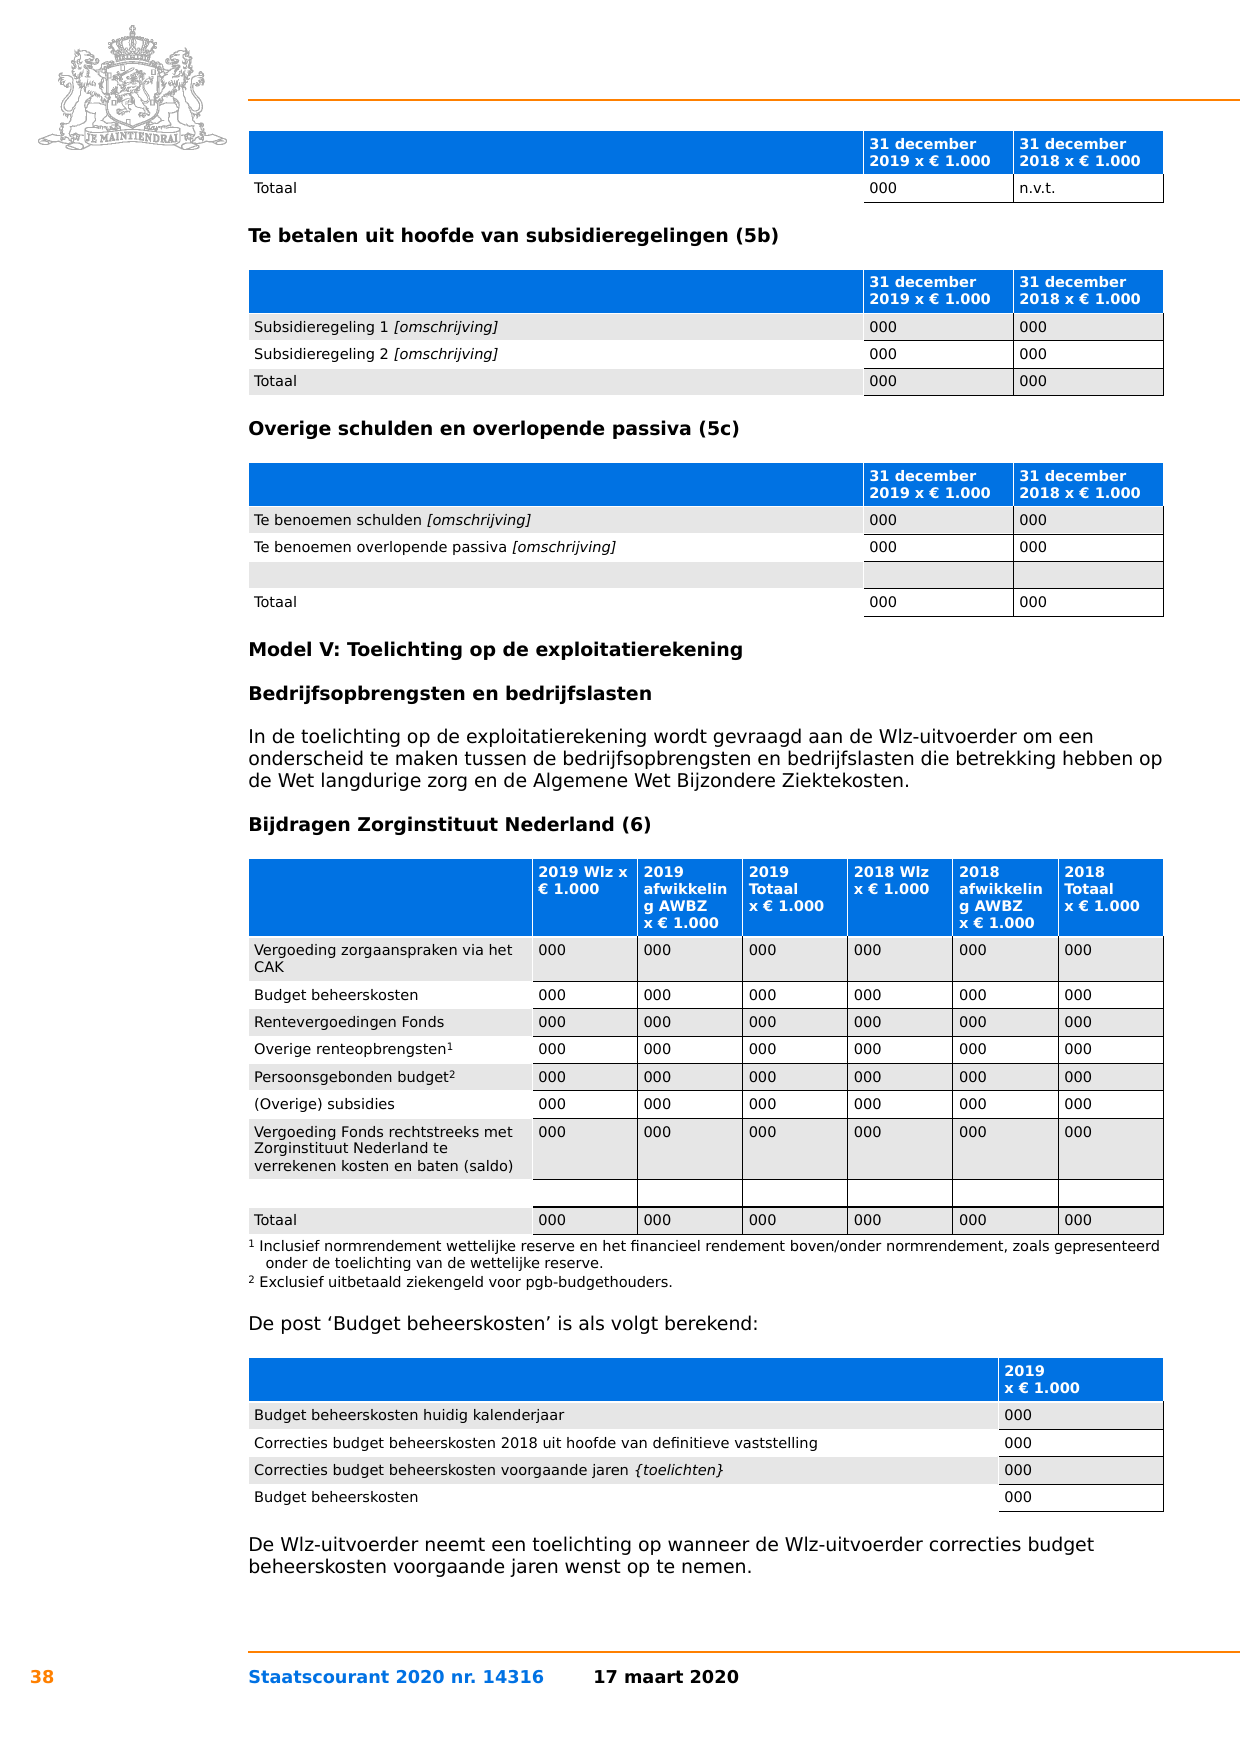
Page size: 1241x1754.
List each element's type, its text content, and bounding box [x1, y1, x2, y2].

subtitle Model V: Toelichting op de exploitatierekening [248, 639, 1163, 661]
table_cell 000 [953, 938, 1058, 981]
table_header 2018 Totaal x € 1.000 [1059, 859, 1163, 936]
table_header [249, 131, 863, 174]
table_header 2019 Totaal x € 1.000 [743, 859, 847, 936]
table_cell 000 [864, 535, 1013, 561]
subtitle Overige schulden en overlopende passiva (5c) [248, 418, 1163, 440]
table_cell 000 [638, 1091, 742, 1118]
table_header 2019 x € 1.000 [999, 1358, 1163, 1401]
table_header 31 december 2019 x € 1.000 [864, 270, 1013, 313]
table_cell Correcties budget beheerskosten voorgaande jaren {toelichten} [249, 1457, 998, 1484]
table_header 31 december 2019 x € 1.000 [864, 131, 1013, 174]
table_cell 000 [953, 1091, 1058, 1118]
table_cell 000 [1059, 1037, 1163, 1063]
subtitle Te betalen uit hoofde van subsidieregelingen (5b) [248, 224, 1163, 247]
table_cell 000 [953, 982, 1058, 1008]
table_header [249, 463, 863, 506]
table_cell 000 [953, 1037, 1058, 1063]
table_cell 000 [638, 1064, 742, 1090]
table_cell 000 [1059, 1009, 1163, 1036]
table_cell 000 [743, 1009, 847, 1036]
table_cell Budget beheerskosten huidig kalenderjaar [249, 1403, 998, 1429]
table_cell 000 [1059, 1208, 1163, 1234]
table_cell 000 [848, 982, 952, 1008]
table_cell 000 [1014, 341, 1163, 368]
table_header [249, 859, 532, 936]
text De post ‘Budget beheerskosten’ is als volgt berekend: [248, 1313, 1163, 1335]
table_cell 000 [999, 1430, 1163, 1456]
table_cell 000 [638, 938, 742, 981]
table_cell [864, 562, 1013, 588]
table_cell 000 [953, 1009, 1058, 1036]
table_cell 000 [999, 1485, 1163, 1511]
table_header 31 december 2018 x € 1.000 [1014, 131, 1163, 174]
table_cell 000 [533, 982, 637, 1008]
table_cell 000 [533, 1037, 637, 1063]
table_cell Totaal [249, 589, 863, 616]
table_cell 000 [999, 1457, 1163, 1484]
table_cell Persoonsgebonden budget2 [249, 1064, 532, 1090]
table_cell Budget beheerskosten [249, 1485, 998, 1511]
table_cell [249, 562, 863, 588]
table_cell 000 [848, 1037, 952, 1063]
table_header 2019 Wlz x € 1.000 [533, 859, 637, 936]
table_header 31 december 2018 x € 1.000 [1014, 463, 1163, 506]
table_cell 000 [848, 1119, 952, 1179]
table_cell 000 [864, 175, 1013, 202]
table_cell 000 [1014, 369, 1163, 395]
table_cell 000 [533, 1119, 637, 1179]
table_header 2018 afwikkeling AWBZ x € 1.000 [953, 859, 1058, 936]
table_cell Te benoemen overlopende passiva [omschrijving] [249, 535, 863, 561]
table_cell 000 [533, 938, 637, 981]
table_cell 000 [953, 1119, 1058, 1179]
picture [38, 25, 227, 150]
table_cell 000 [1014, 314, 1163, 340]
table_cell Budget beheerskosten [249, 982, 532, 1008]
table_cell 000 [638, 1119, 742, 1179]
table_cell [1059, 1180, 1163, 1206]
table_cell [638, 1180, 742, 1206]
table_cell [743, 1180, 847, 1206]
table_cell 000 [1059, 1091, 1163, 1118]
subtitle Bedrijfsopbrengsten en bedrijfslasten [248, 682, 1163, 704]
table_cell [953, 1180, 1058, 1206]
table_cell 000 [848, 1091, 952, 1118]
table_cell 000 [743, 938, 847, 981]
table_cell 000 [1014, 589, 1163, 616]
table_cell [249, 1180, 532, 1206]
table_cell 000 [743, 1064, 847, 1090]
table_cell 000 [864, 507, 1013, 533]
table_cell 000 [1059, 1119, 1163, 1179]
table_cell 000 [864, 369, 1013, 395]
table_cell 000 [743, 1091, 847, 1118]
table_cell 000 [864, 314, 1013, 340]
table_cell 1 Inclusief normrendement wettelijke reserve en het financieel rendement boven/onder normrendement, zoals gepresenteerd onder de toelichting van de wettelijke reserve. 2 Exclusief uitbetaald ziekengeld voor pgb-budgethouders. [248, 1235, 1163, 1291]
table_cell 000 [864, 341, 1013, 368]
table_cell 000 [1014, 535, 1163, 561]
table_cell 000 [638, 1009, 742, 1036]
table_cell 000 [1059, 1064, 1163, 1090]
table_cell 000 [1059, 938, 1163, 981]
table_cell 000 [638, 1037, 742, 1063]
table_cell 000 [533, 1208, 637, 1234]
table_cell 000 [533, 1064, 637, 1090]
table_header 31 december 2019 x € 1.000 [864, 463, 1013, 506]
table_cell (Overige) subsidies [249, 1091, 532, 1118]
table_header [249, 270, 863, 313]
table_cell Vergoeding Fonds rechtstreeks met Zorginstituut Nederland te verrekenen kosten en baten (saldo) [249, 1119, 532, 1179]
table_cell 000 [533, 1091, 637, 1118]
table_cell 000 [848, 1064, 952, 1090]
table_cell 000 [1059, 982, 1163, 1008]
table_cell [1014, 562, 1163, 588]
table_cell Correcties budget beheerskosten 2018 uit hoofde van definitieve vaststelling [249, 1430, 998, 1456]
table_cell Subsidieregeling 1 [omschrijving] [249, 314, 863, 340]
table_cell n.v.t. [1014, 175, 1163, 202]
table_cell 000 [743, 1119, 847, 1179]
text In de toelichting op de exploitatierekening wordt gevraagd aan de Wlz-uitvoerder om een onderscheid te maken tussen de bedrijfsopbrengsten en bedrijfslasten die betrekking hebben op de Wet langdurige zorg en de Algemene Wet Bijzondere Ziektekosten. [248, 726, 1163, 792]
table_cell 000 [533, 1009, 637, 1036]
table_cell Totaal [249, 369, 863, 395]
table_cell Subsidieregeling 2 [omschrijving] [249, 341, 863, 368]
table_header 2018 Wlz x € 1.000 [848, 859, 952, 936]
table_cell 000 [638, 1208, 742, 1234]
table_cell Vergoeding zorgaanspraken via het CAK [249, 938, 532, 981]
table_header 2019 afwikkeling AWBZ x € 1.000 [638, 859, 742, 936]
table_cell Te benoemen schulden [omschrijving] [249, 507, 863, 533]
table_cell 000 [864, 589, 1013, 616]
table_cell [848, 1180, 952, 1206]
table_cell Rentevergoedingen Fonds [249, 1009, 532, 1036]
table_cell 000 [953, 1208, 1058, 1234]
table_cell Totaal [249, 175, 863, 202]
table_cell 000 [743, 1037, 847, 1063]
table_cell 000 [743, 982, 847, 1008]
subtitle Bijdragen Zorginstituut Nederland (6) [248, 814, 1163, 836]
table_cell 000 [1014, 507, 1163, 533]
table_cell 000 [848, 1208, 952, 1234]
table_cell 000 [638, 982, 742, 1008]
table_cell 000 [743, 1208, 847, 1234]
table_cell 000 [848, 938, 952, 981]
table_cell 000 [953, 1064, 1058, 1090]
text De Wlz-uitvoerder neemt een toelichting op wanneer de Wlz-uitvoerder correcties budget beheerskosten voorgaande jaren wenst op te nemen. [248, 1534, 1163, 1578]
table_cell 000 [848, 1009, 952, 1036]
table_header 31 december 2018 x € 1.000 [1014, 270, 1163, 313]
table_cell Totaal [249, 1208, 532, 1234]
table_cell [533, 1180, 637, 1206]
table_header [249, 1358, 998, 1401]
table_cell 000 [999, 1403, 1163, 1429]
table_cell Overige renteopbrengsten1 [249, 1037, 532, 1063]
